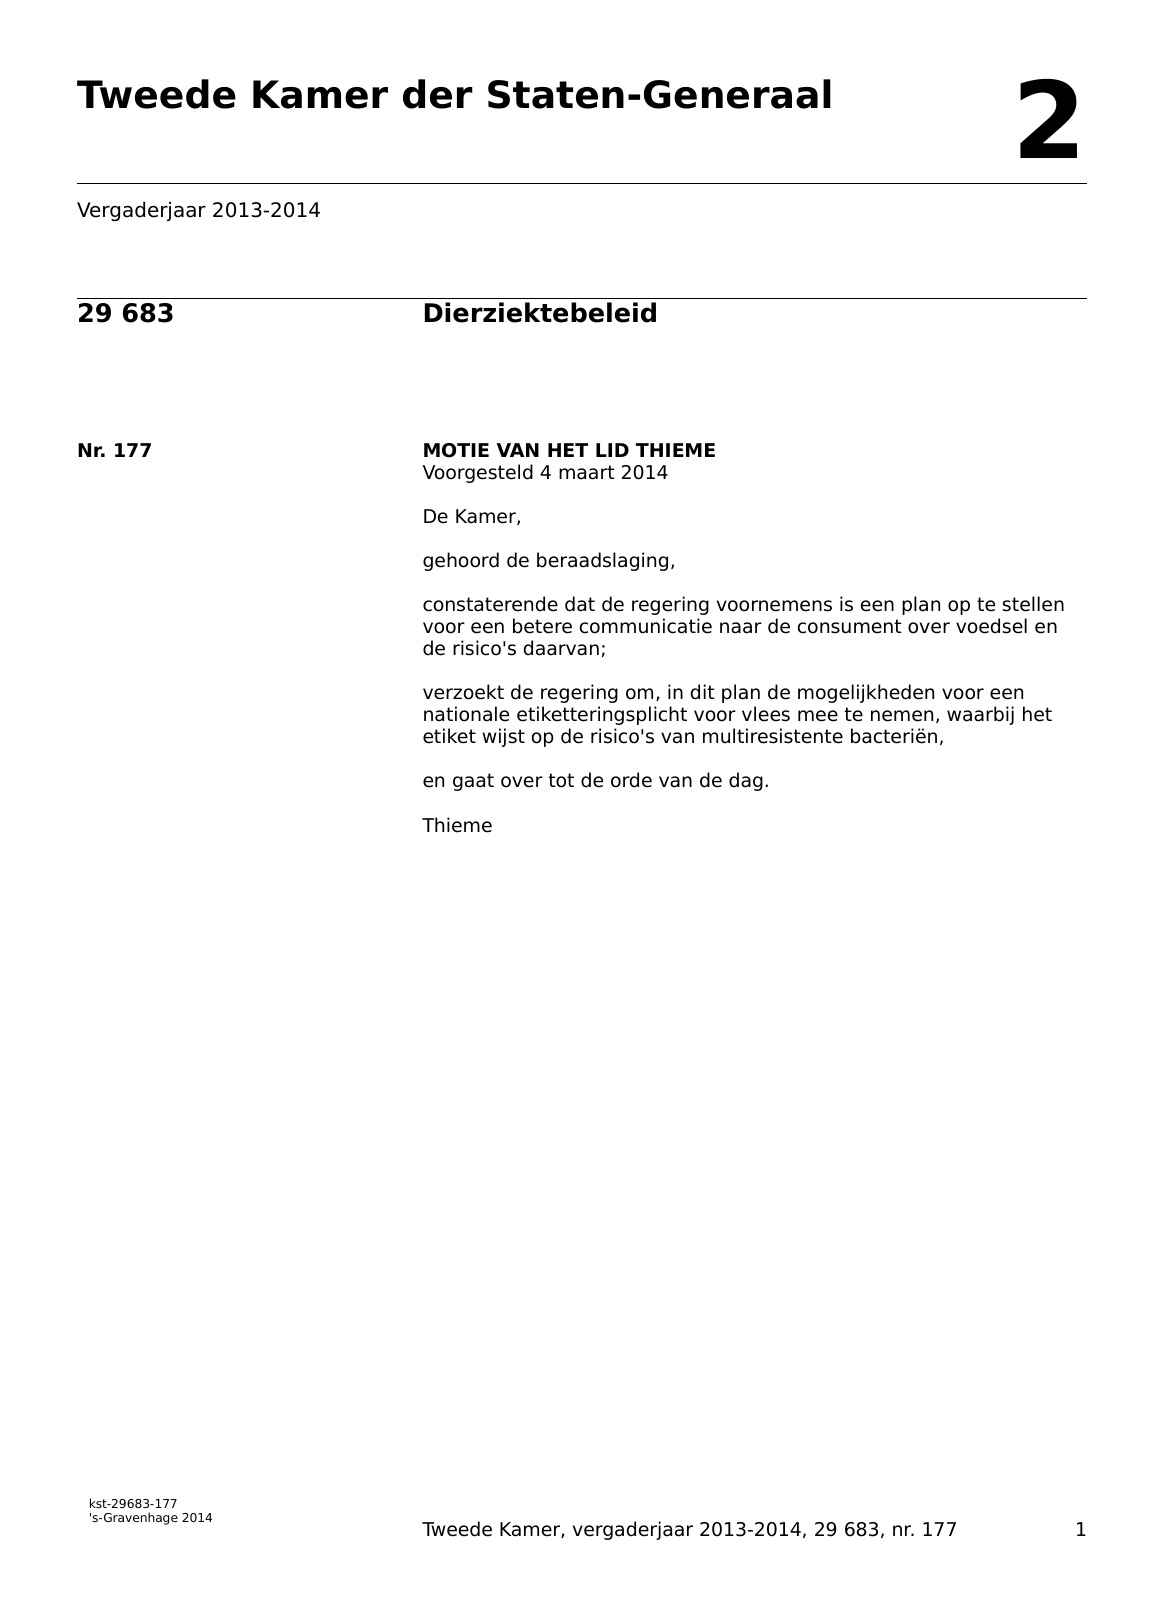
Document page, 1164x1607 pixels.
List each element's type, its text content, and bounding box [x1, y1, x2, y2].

text kst-29683-177 [88, 1497, 323, 1511]
text gehoord de beraadslaging, [422, 550, 1087, 572]
text Voorgesteld 4 maart 2014 [422, 462, 1087, 484]
subtitle 29 683 Dierziektebeleid [77, 299, 1087, 329]
subtitle Nr. 177 MOTIE VAN HET LID THIEME [77, 440, 1087, 462]
text verzoekt de regering om, in dit plan de mogelijkheden voor een nationale etiketteringsplicht voor vlees mee te nemen, waarbij het etiket wijst op de risico's van multiresistente bacteriën, [422, 682, 1087, 748]
text 's-Gravenhage 2014 [88, 1511, 323, 1525]
text Thieme [422, 814, 1087, 837]
table_header 2 [886, 59, 1087, 183]
text De Kamer, [422, 506, 1087, 528]
text en gaat over tot de orde van de dag. [422, 770, 1087, 792]
table_cell Vergaderjaar 2013-2014 [77, 184, 1087, 298]
table_header Tweede Kamer der Staten-Generaal [77, 59, 886, 183]
text constaterende dat de regering voornemens is een plan op te stellen voor een betere communicatie naar de consument over voedsel en de risico's daarvan; [422, 594, 1087, 660]
